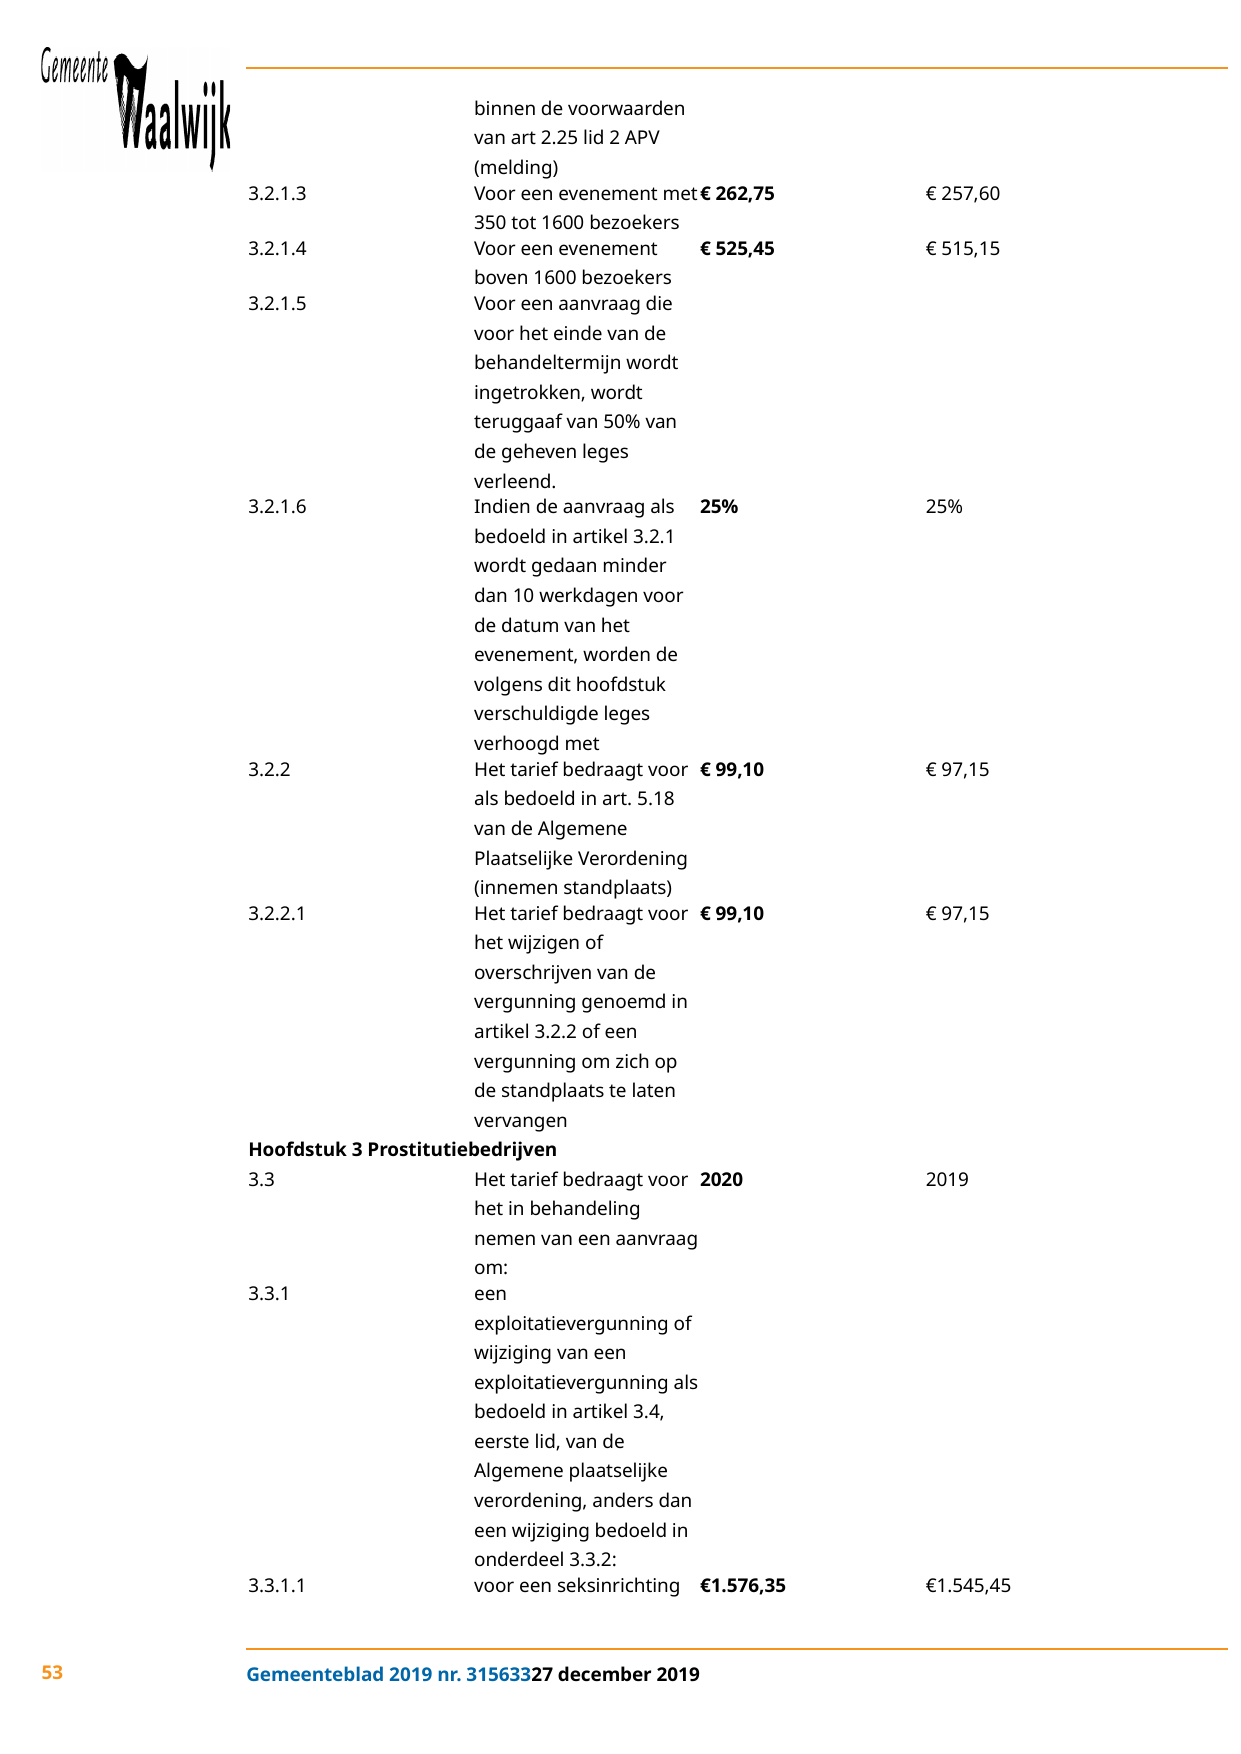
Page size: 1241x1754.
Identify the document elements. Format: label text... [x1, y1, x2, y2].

table_cell 3.2.1.5 [248, 290, 474, 493]
table_cell 3.3.1 [248, 1280, 474, 1572]
table_cell [248, 95, 474, 180]
table_cell [926, 1280, 1152, 1572]
table_cell Voor een aanvraag die voor het einde van de behandeltermijn wordt ingetrokken, wordt teruggaaf van 50% van de geheven leges verleend. [474, 290, 700, 493]
table_cell 3.3.1.1 [248, 1572, 474, 1598]
table_cell 3.2.2.1 [248, 900, 474, 1133]
table_cell voor een seksinrichting [474, 1572, 700, 1598]
table_cell € 515,15 [926, 235, 1152, 290]
table_cell Het tarief bedraagt voor het wijzigen of overschrijven van de vergunning genoemd in artikel 3.2.2 of een vergunning om zich op de standplaats te laten vervangen [474, 900, 700, 1133]
table_cell € 262,75 [700, 180, 926, 235]
table_cell 3.2.2 [248, 756, 474, 900]
table_header 2019 [926, 1166, 1152, 1280]
table_cell € 525,45 [700, 235, 926, 290]
table_header Het tarief bedraagt voor het in behandeling nemen van een aanvraag om: [474, 1166, 700, 1280]
table_cell [700, 95, 926, 180]
table_cell Voor een evenement met 350 tot 1600 bezoekers [474, 180, 700, 235]
table_cell [700, 290, 926, 493]
table_cell € 99,10 [700, 900, 926, 1133]
picture [41, 47, 231, 172]
table_cell [926, 290, 1152, 493]
table_cell [700, 1280, 926, 1572]
table_cell 25% [700, 494, 926, 756]
table_cell 25% [926, 494, 1152, 756]
table_cell €1.576,35 [700, 1572, 926, 1598]
table_cell Indien de aanvraag als bedoeld in artikel 3.2.1 wordt gedaan minder dan 10 werkdagen voor de datum van het evenement, worden de volgens dit hoofdstuk verschuldigde leges verhoogd met [474, 494, 700, 756]
table_cell binnen de voorwaarden van art 2.25 lid 2 APV (melding) [474, 95, 700, 180]
table_cell €1.545,45 [926, 1572, 1152, 1598]
text Hoofdstuk 3 Prostitutiebedrijven [248, 1136, 1152, 1162]
table_cell Voor een evenement boven 1600 bezoekers [474, 235, 700, 290]
table_cell € 257,60 [926, 180, 1152, 235]
table_cell € 99,10 [700, 756, 926, 900]
table_cell € 97,15 [926, 756, 1152, 900]
table_cell Het tarief bedraagt voor als bedoeld in art. 5.18 van de Algemene Plaatselijke Verordening (innemen standplaats) [474, 756, 700, 900]
table_header 3.3 [248, 1166, 474, 1280]
table_cell een exploitatievergunning of wijziging van een exploitatievergunning als bedoeld in artikel 3.4, eerste lid, van de Algemene plaatselijke verordening, anders dan een wijziging bedoeld in onderdeel 3.3.2: [474, 1280, 700, 1572]
table_cell 3.2.1.6 [248, 494, 474, 756]
table_cell 3.2.1.4 [248, 235, 474, 290]
table_cell 3.2.1.3 [248, 180, 474, 235]
table_header 2020 [700, 1166, 926, 1280]
table_cell € 97,15 [926, 900, 1152, 1133]
table_cell [926, 95, 1152, 180]
